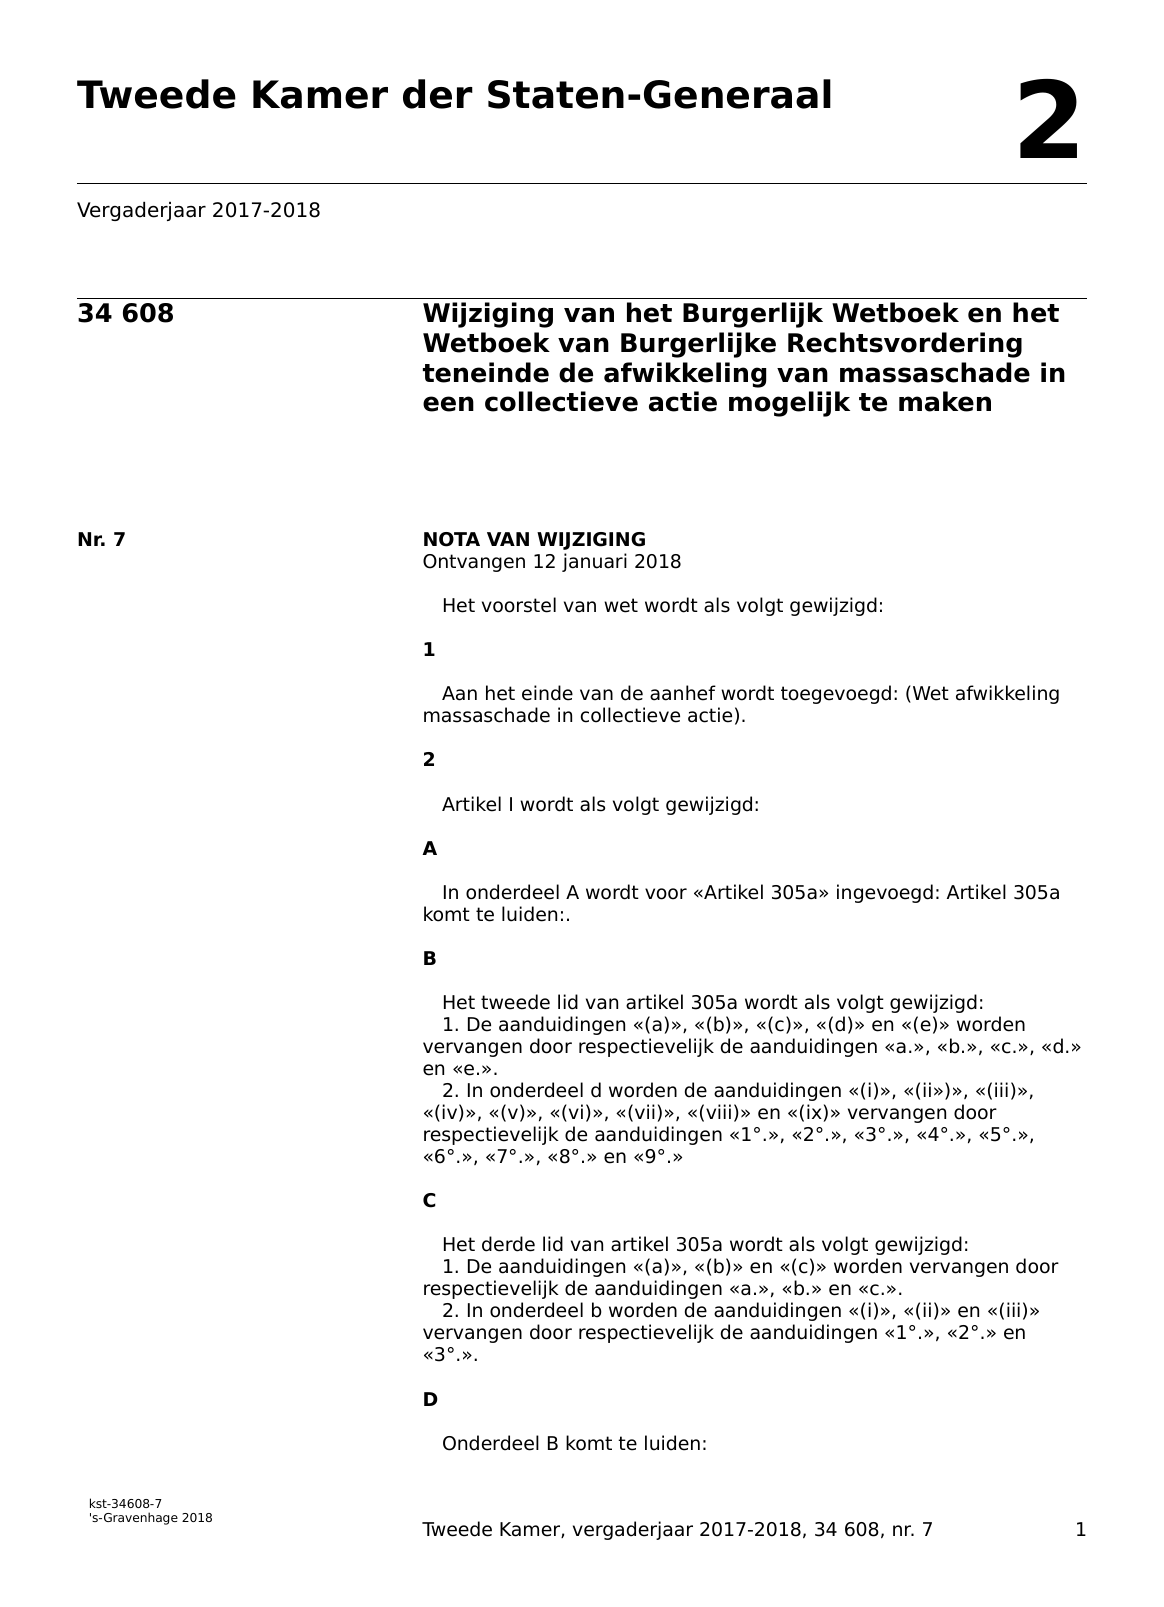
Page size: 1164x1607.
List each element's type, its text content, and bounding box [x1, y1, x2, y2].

text 1. De aanduidingen «(a)», «(b)», «(c)», «(d)» en «(e)» worden vervangen door respectievelijk de aanduidingen «a.», «b.», «c.», «d.» en «e.». [422, 1014, 1087, 1080]
text Onderdeel B komt te luiden: [422, 1433, 1087, 1454]
text Artikel I wordt als volgt gewijzigd: [422, 793, 1087, 816]
text Het derde lid van artikel 305a wordt als volgt gewijzigd: [422, 1234, 1087, 1256]
text Ontvangen 12 januari 2018 [422, 551, 1087, 573]
subtitle C [422, 1190, 1087, 1212]
subtitle D [422, 1388, 1087, 1410]
text Aan het einde van de aanhef wordt toegevoegd: (Wet afwikkeling massaschade in collectieve actie). [422, 683, 1087, 727]
subtitle B [422, 948, 1087, 970]
text Het tweede lid van artikel 305a wordt als volgt gewijzigd: [422, 992, 1087, 1014]
text Het voorstel van wet wordt als volgt gewijzigd: [422, 595, 1087, 617]
text In onderdeel A wordt voor «Artikel 305a» ingevoegd: Artikel 305a komt te luiden:. [422, 882, 1087, 926]
table_cell Vergaderjaar 2017-2018 [77, 184, 1087, 298]
subtitle Nr. 7 NOTA VAN WIJZIGING [77, 529, 1087, 551]
subtitle 34 608 Wijziging van het Burgerlijk Wetboek en het Wetboek van Burgerlijke Rechtsvordering teneinde de afwikkeling van massaschade in een collectieve actie mogelijk te maken [77, 299, 1087, 418]
text 1. De aanduidingen «(a)», «(b)» en «(c)» worden vervangen door respectievelijk de aanduidingen «a.», «b.» en «c.». [422, 1256, 1087, 1300]
table_header Tweede Kamer der Staten-Generaal [77, 59, 886, 183]
subtitle 2 [422, 749, 1087, 771]
subtitle 1 [422, 639, 1087, 661]
text 2. In onderdeel d worden de aanduidingen «(i)», «(ii»)», «(iii)», «(iv)», «(v)», «(vi)», «(vii)», «(viii)» en «(ix)» vervangen door respectievelijk de aanduidingen «1°.», «2°.», «3°.», «4°.», «5°.», «6°.», «7°.», «8°.» en «9°.» [422, 1080, 1087, 1168]
table_header 2 [886, 59, 1087, 183]
text 2. In onderdeel b worden de aanduidingen «(i)», «(ii)» en «(iii)» vervangen door respectievelijk de aanduidingen «1°.», «2°.» en «3°.». [422, 1300, 1087, 1366]
subtitle A [422, 838, 1087, 860]
text 's-Gravenhage 2018 [88, 1511, 323, 1525]
text kst-34608-7 [88, 1497, 323, 1511]
